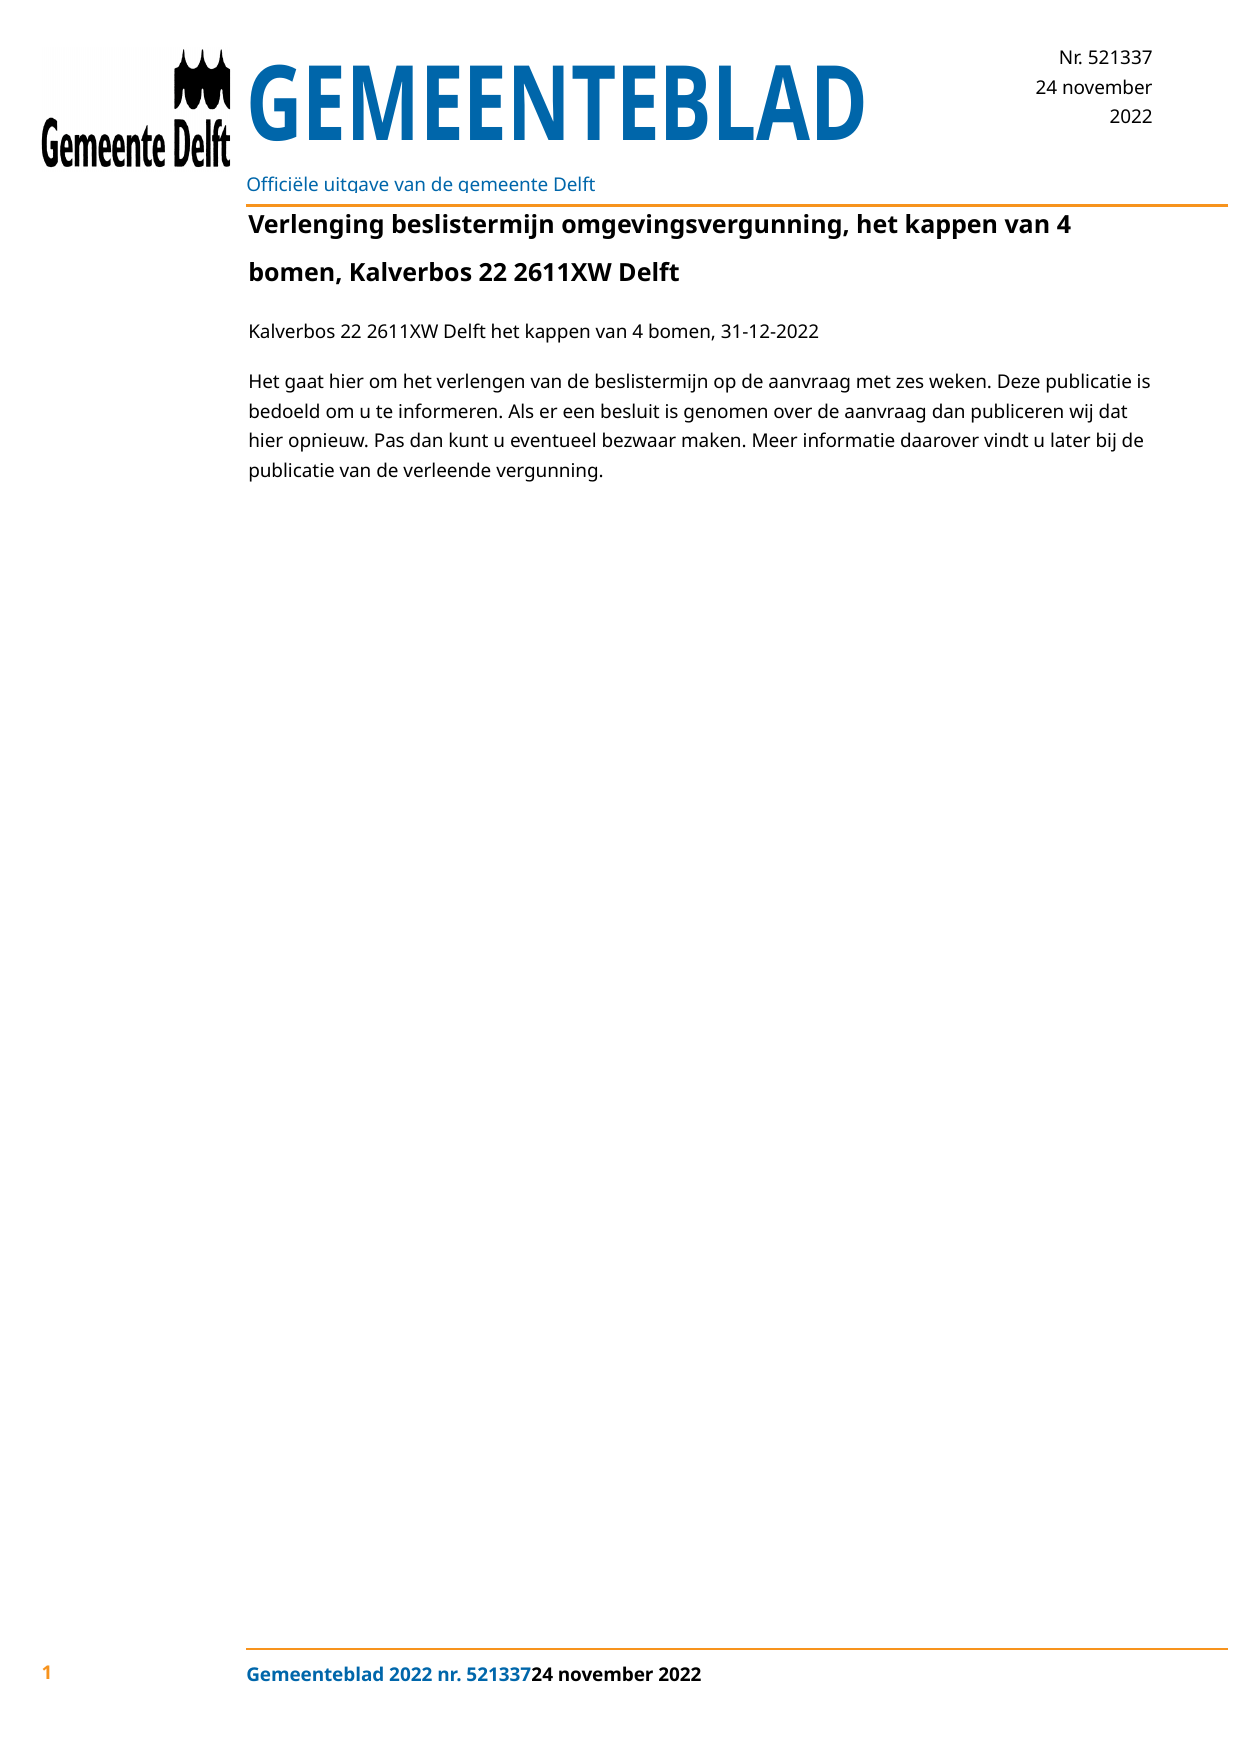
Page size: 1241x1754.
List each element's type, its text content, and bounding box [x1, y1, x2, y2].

text Verlenging beslistermijn omgevingsvergunning, het kappen van 4 bomen, Kalverbos 22 2611XW Delft [248, 207, 1152, 288]
picture [41, 47, 231, 172]
text Het gaat hier om het verlengen van de beslistermijn op de aanvraag met zes weken. Deze publicatie is bedoeld om u te informeren. Als er een besluit is genomen over de aanvraag dan publiceren wij dat hier opnieuw. Pas dan kunt u eventueel bezwaar maken. Meer informatie daarover vindt u later bij de publicatie van de verleende vergunning. [248, 368, 1152, 483]
text Kalverbos 22 2611XW Delft het kappen van 4 bomen, 31-12-2022 [248, 318, 1152, 344]
